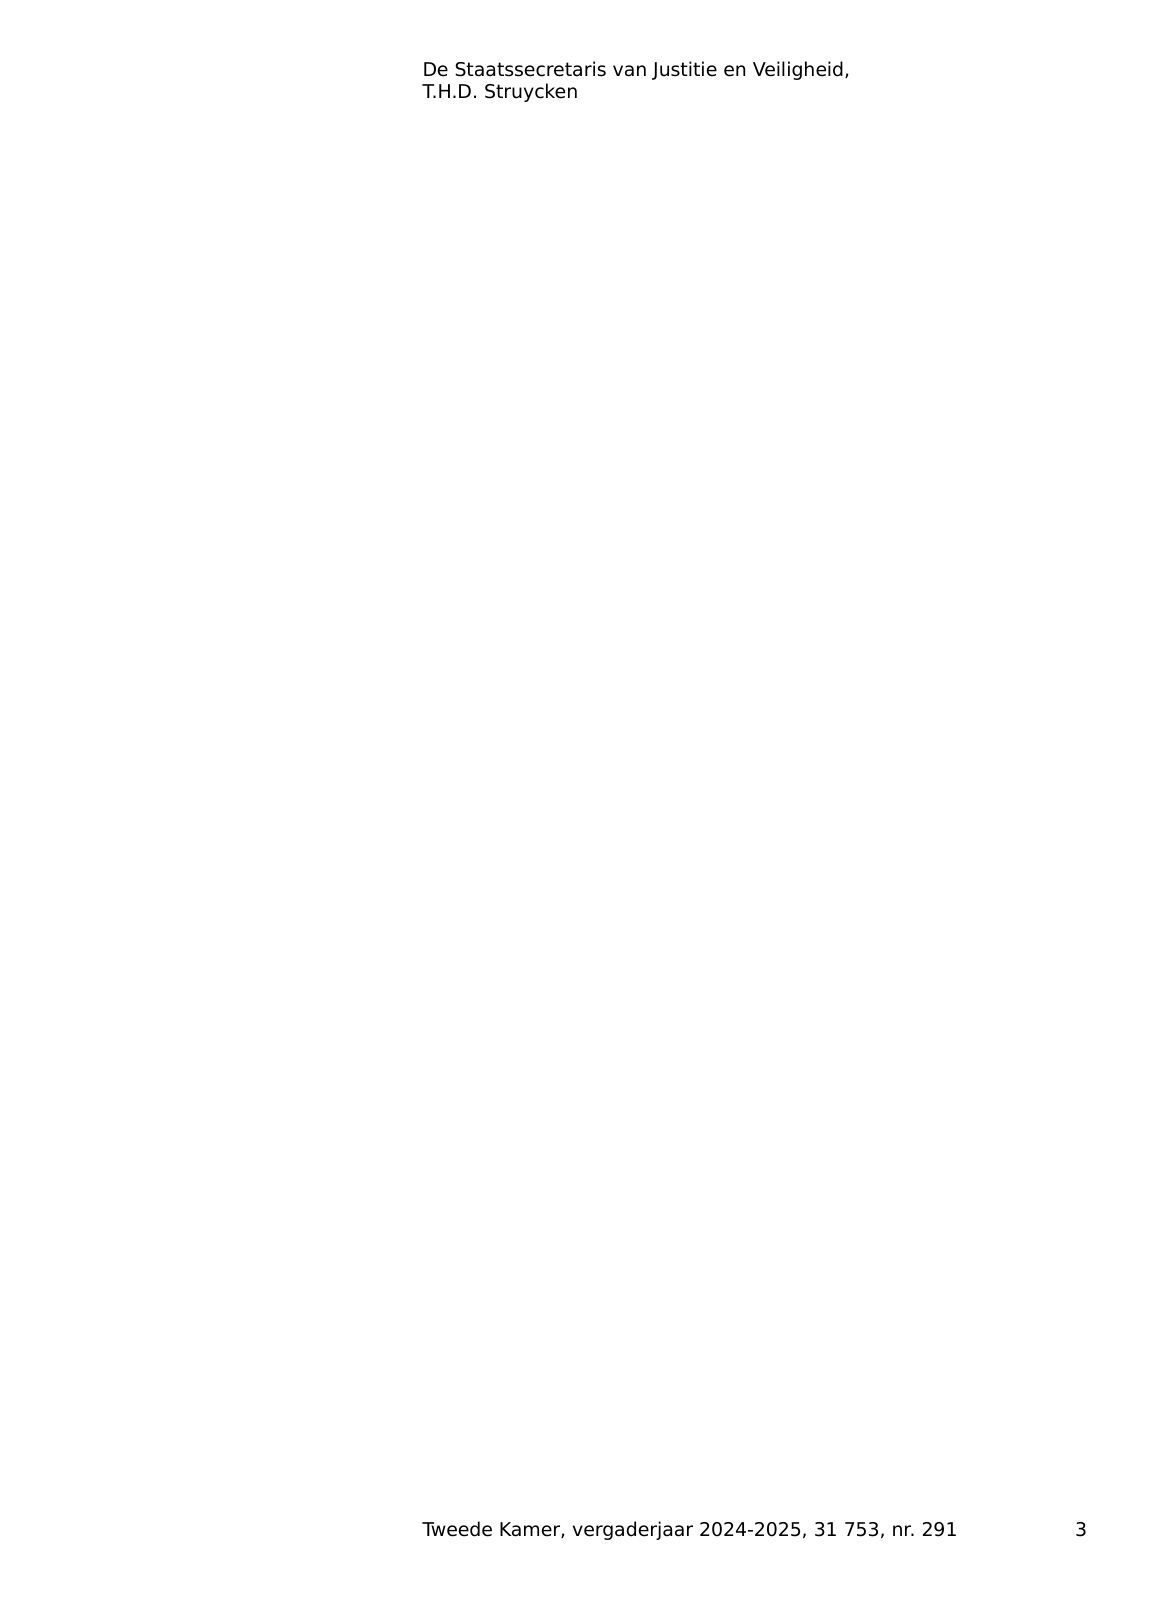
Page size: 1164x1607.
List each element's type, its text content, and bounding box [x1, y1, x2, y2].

text De Staatssecretaris van Justitie en Veiligheid, T.H.D. Struycken [422, 59, 1087, 103]
